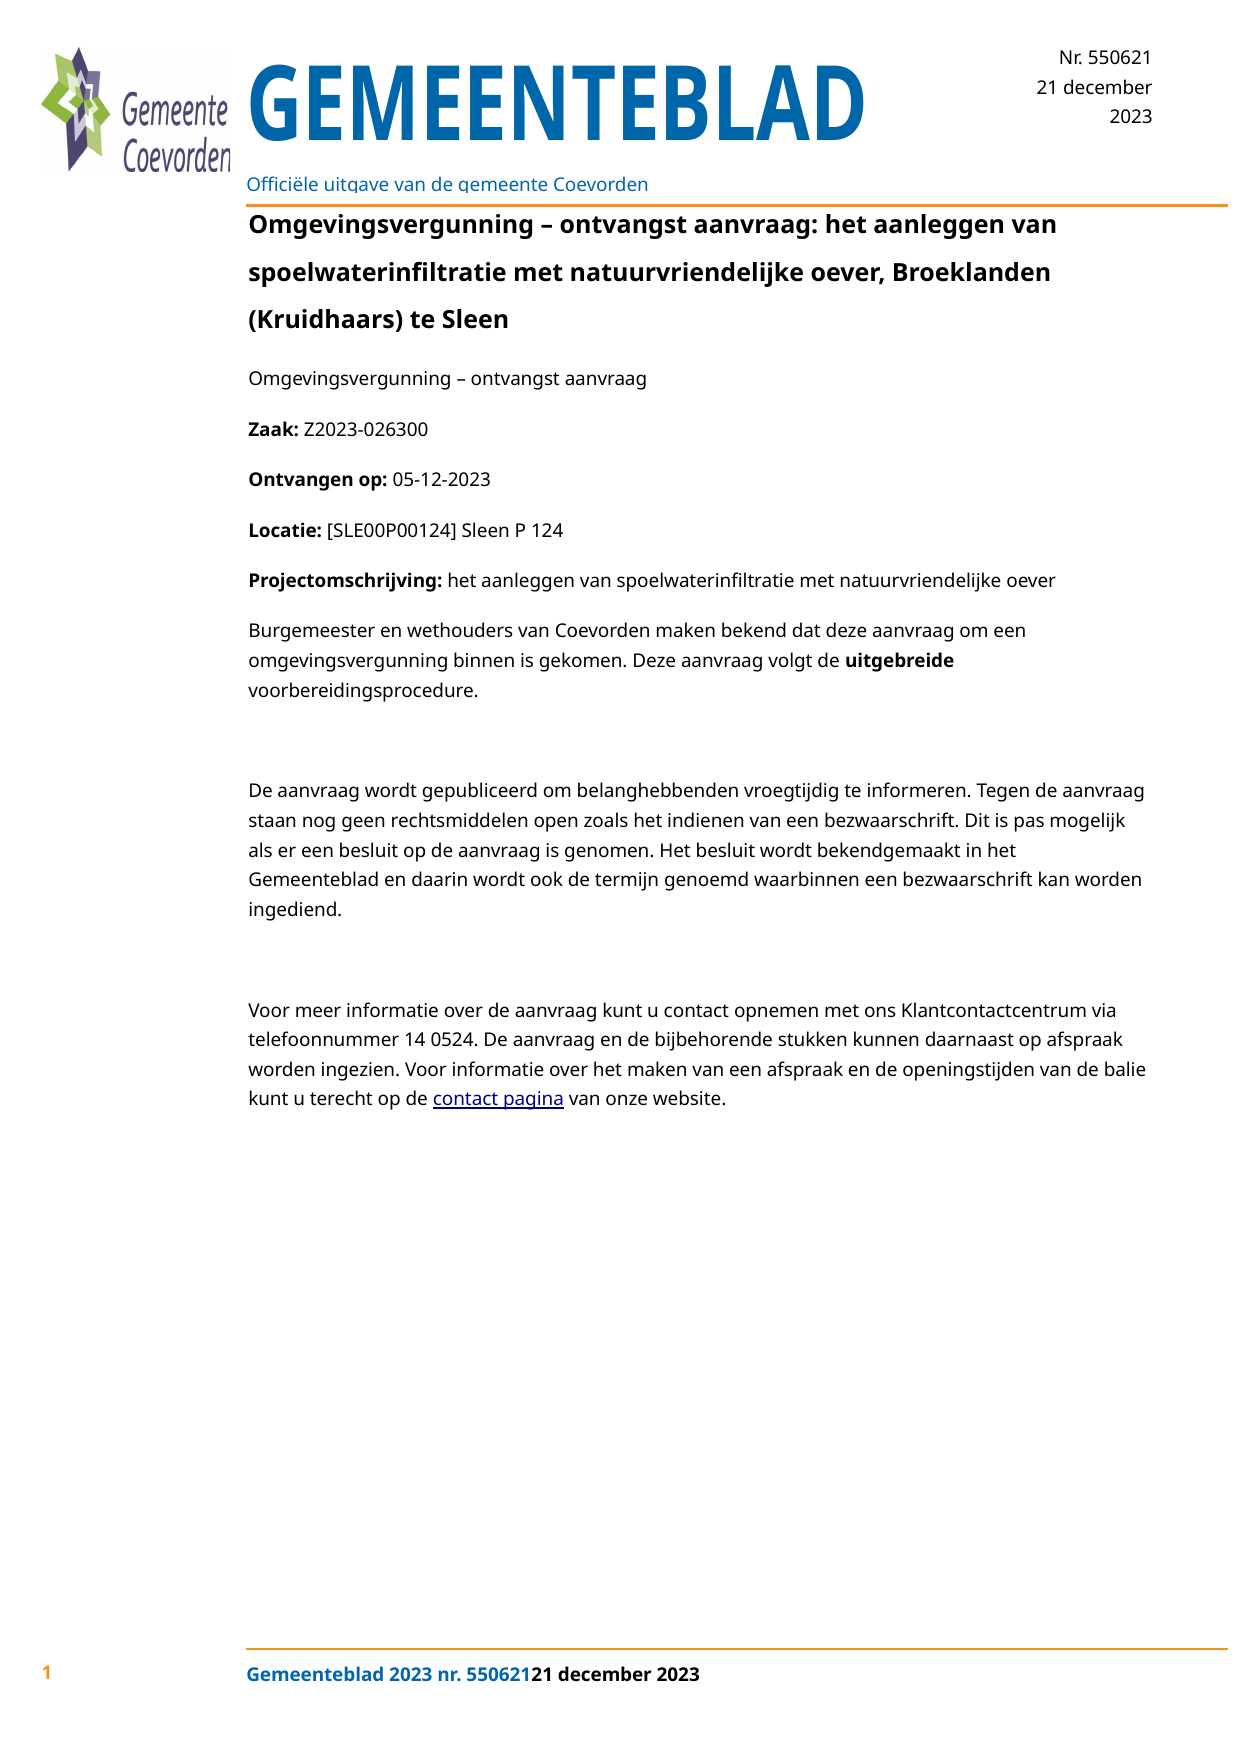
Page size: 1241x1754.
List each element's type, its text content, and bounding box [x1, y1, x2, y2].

text Omgevingsvergunning – ontvangst aanvraag [248, 366, 1152, 391]
text Voor meer informatie over de aanvraag kunt u contact opnemen met ons Klantcontactcentrum via telefoonnummer 14 0524. De aanvraag en de bijbehorende stukken kunnen daarnaast op afspraak worden ingezien. Voor informatie over het maken van een afspraak en de openingstijden van de balie kunt u terecht op de contact pagina van onze website. [248, 997, 1152, 1111]
text Burgemeester en wethouders van Coevorden maken bekend dat deze aanvraag om een omgevingsvergunning binnen is gekomen. Deze aanvraag volgt de uitgebreide voorbereidingsprocedure. [248, 618, 1152, 702]
text Omgevingsvergunning – ontvangst aanvraag: het aanleggen van spoelwaterinfiltratie met natuurvriendelijke oever, Broeklanden (Kruidhaars) te Sleen [248, 207, 1152, 336]
text De aanvraag wordt gepubliceerd om belanghebbenden vroegtijdig te informeren. Tegen de aanvraag staan nog geen rechtsmiddelen open zoals het indienen van een bezwaarschrift. Dit is pas mogelijk als er een besluit op de aanvraag is genomen. Het besluit wordt bekendgemaakt in het Gemeenteblad en daarin wordt ook de termijn genoemd waarbinnen een bezwaarschrift kan worden ingediend. [248, 778, 1152, 922]
text Projectomschrijving: het aanleggen van spoelwaterinfiltratie met natuurvriendelijke oever [248, 567, 1152, 593]
text Ontvangen op: 05-12-2023 [248, 466, 1152, 492]
text Zaak: Z2023-026300 [248, 416, 1152, 442]
picture [41, 47, 231, 172]
text Locatie: [SLE00P00124] Sleen P 124 [248, 517, 1152, 542]
